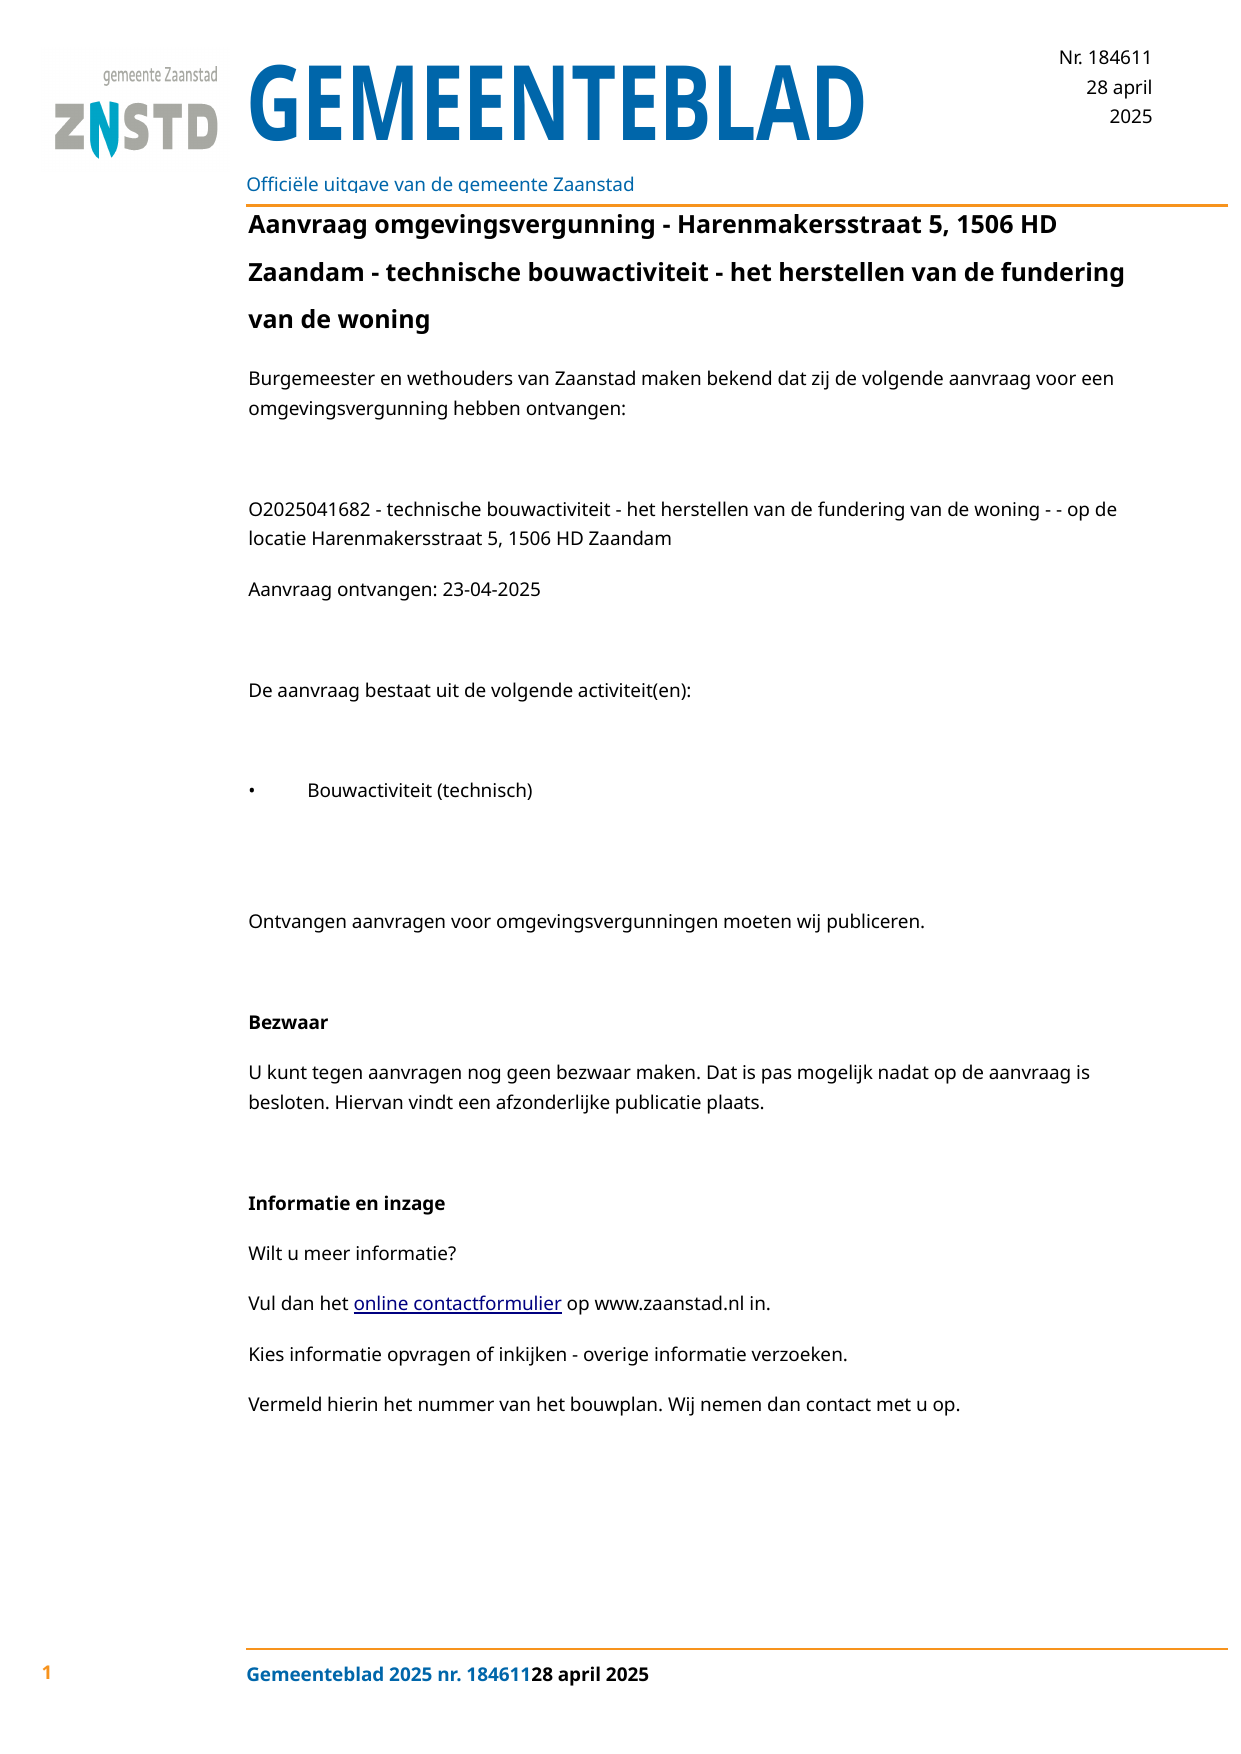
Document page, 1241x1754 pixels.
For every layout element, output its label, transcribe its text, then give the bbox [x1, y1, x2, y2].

text Wilt u meer informatie? [248, 1240, 1152, 1266]
text De aanvraag bestaat uit de volgende activiteit(en): [248, 677, 1152, 702]
text Vul dan het online contactformulier op www.zaanstad.nl in. [248, 1291, 1152, 1316]
text Aanvraag ontvangen: 23-04-2025 [248, 576, 1152, 602]
text Ontvangen aanvragen voor omgevingsvergunningen moeten wij publiceren. [248, 908, 1152, 934]
text Aanvraag omgevingsvergunning - Harenmakersstraat 5, 1506 HD Zaandam - technische bouwactiviteit - het herstellen van de fundering van de woning [248, 207, 1152, 336]
picture [41, 47, 231, 172]
text U kunt tegen aanvragen nog geen bezwaar maken. Dat is pas mogelijk nadat op de aanvraag is besloten. Hiervan vindt een afzonderlijke publicatie plaats. [248, 1059, 1152, 1114]
text Burgemeester en wethouders van Zaanstad maken bekend dat zij de volgende aanvraag voor een omgevingsvergunning hebben ontvangen: [248, 366, 1152, 421]
text Kies informatie opvragen of inkijken - overige informatie verzoeken. [248, 1341, 1152, 1367]
text Bezwaar [248, 1009, 1152, 1034]
text Informatie en inzage [248, 1190, 1152, 1215]
list Bouwactiviteit (technisch) [248, 778, 1152, 803]
text Vermeld hierin het nummer van het bouwplan. Wij nemen dan contact met u op. [248, 1391, 1152, 1417]
text O2025041682 - technische bouwactiviteit - het herstellen van de fundering van de woning - - op de locatie Harenmakersstraat 5, 1506 HD Zaandam [248, 496, 1152, 551]
